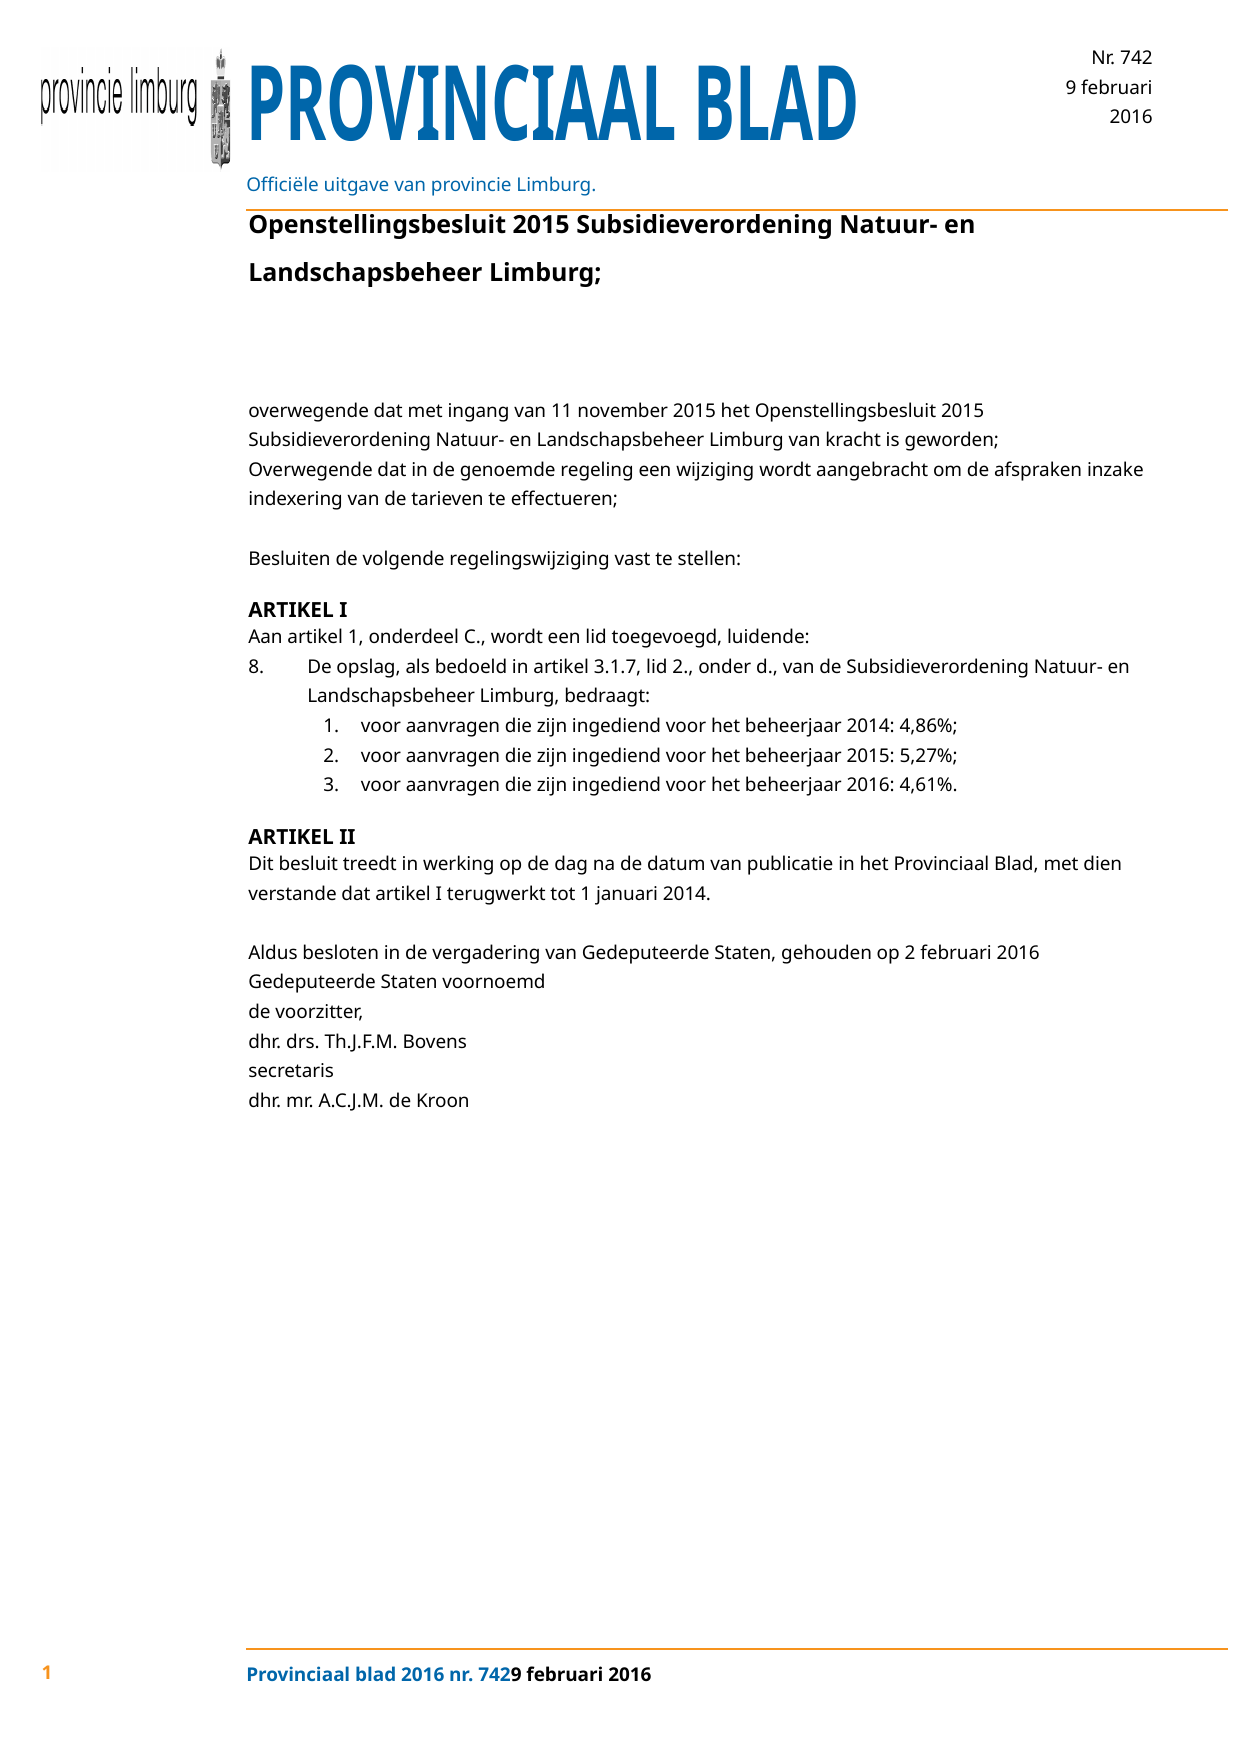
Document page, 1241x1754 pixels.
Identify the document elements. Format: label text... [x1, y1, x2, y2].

text Overwegende dat in de genoemde regeling een wijziging wordt aangebracht om de afspraken inzake indexering van de tarieven te effectueren; [248, 456, 1152, 511]
list voor aanvragen die zijn ingediend voor het beheerjaar 2014: 4,86%; [323, 712, 1152, 738]
text dhr. mr. A.C.J.M. de Kroon [248, 1087, 1152, 1113]
text de voorzitter, [248, 998, 1152, 1024]
text ARTIKEL I [248, 595, 1152, 623]
list voor aanvragen die zijn ingediend voor het beheerjaar 2016: 4,61%. [323, 771, 1152, 797]
text Dit besluit treedt in werking op de dag na de datum van publicatie in het Provinciaal Blad, met dien verstande dat artikel I terugwerkt tot 1 januari 2014. [248, 850, 1152, 906]
text Aan artikel 1, onderdeel C., wordt een lid toegevoegd, luidende: [248, 623, 1152, 649]
text secretaris [248, 1057, 1152, 1083]
text ARTIKEL II [248, 822, 1152, 850]
text Gedeputeerde Staten voornoemd [248, 969, 1152, 994]
text Aldus besloten in de vergadering van Gedeputeerde Staten, gehouden op 2 februari 2016 [248, 939, 1152, 965]
text overwegende dat met ingang van 11 november 2015 het Openstellingsbesluit 2015 Subsidieverordening Natuur- en Landschapsbeheer Limburg van kracht is geworden; [248, 397, 1152, 452]
text Openstellingsbesluit 2015 Subsidieverordening Natuur- en Landschapsbeheer Limburg; [248, 211, 1152, 288]
picture [41, 47, 231, 172]
list voor aanvragen die zijn ingediend voor het beheerjaar 2015: 5,27%; [323, 742, 1152, 768]
list De opslag, als bedoeld in artikel 3.1.7, lid 2., onder d., van de Subsidieverordening Natuur- en Landschapsbeheer Limburg, bedraagt: [248, 653, 1152, 708]
text Besluiten de volgende regelingswijziging vast te stellen: [248, 545, 1152, 570]
text dhr. drs. Th.J.F.M. Bovens [248, 1028, 1152, 1053]
